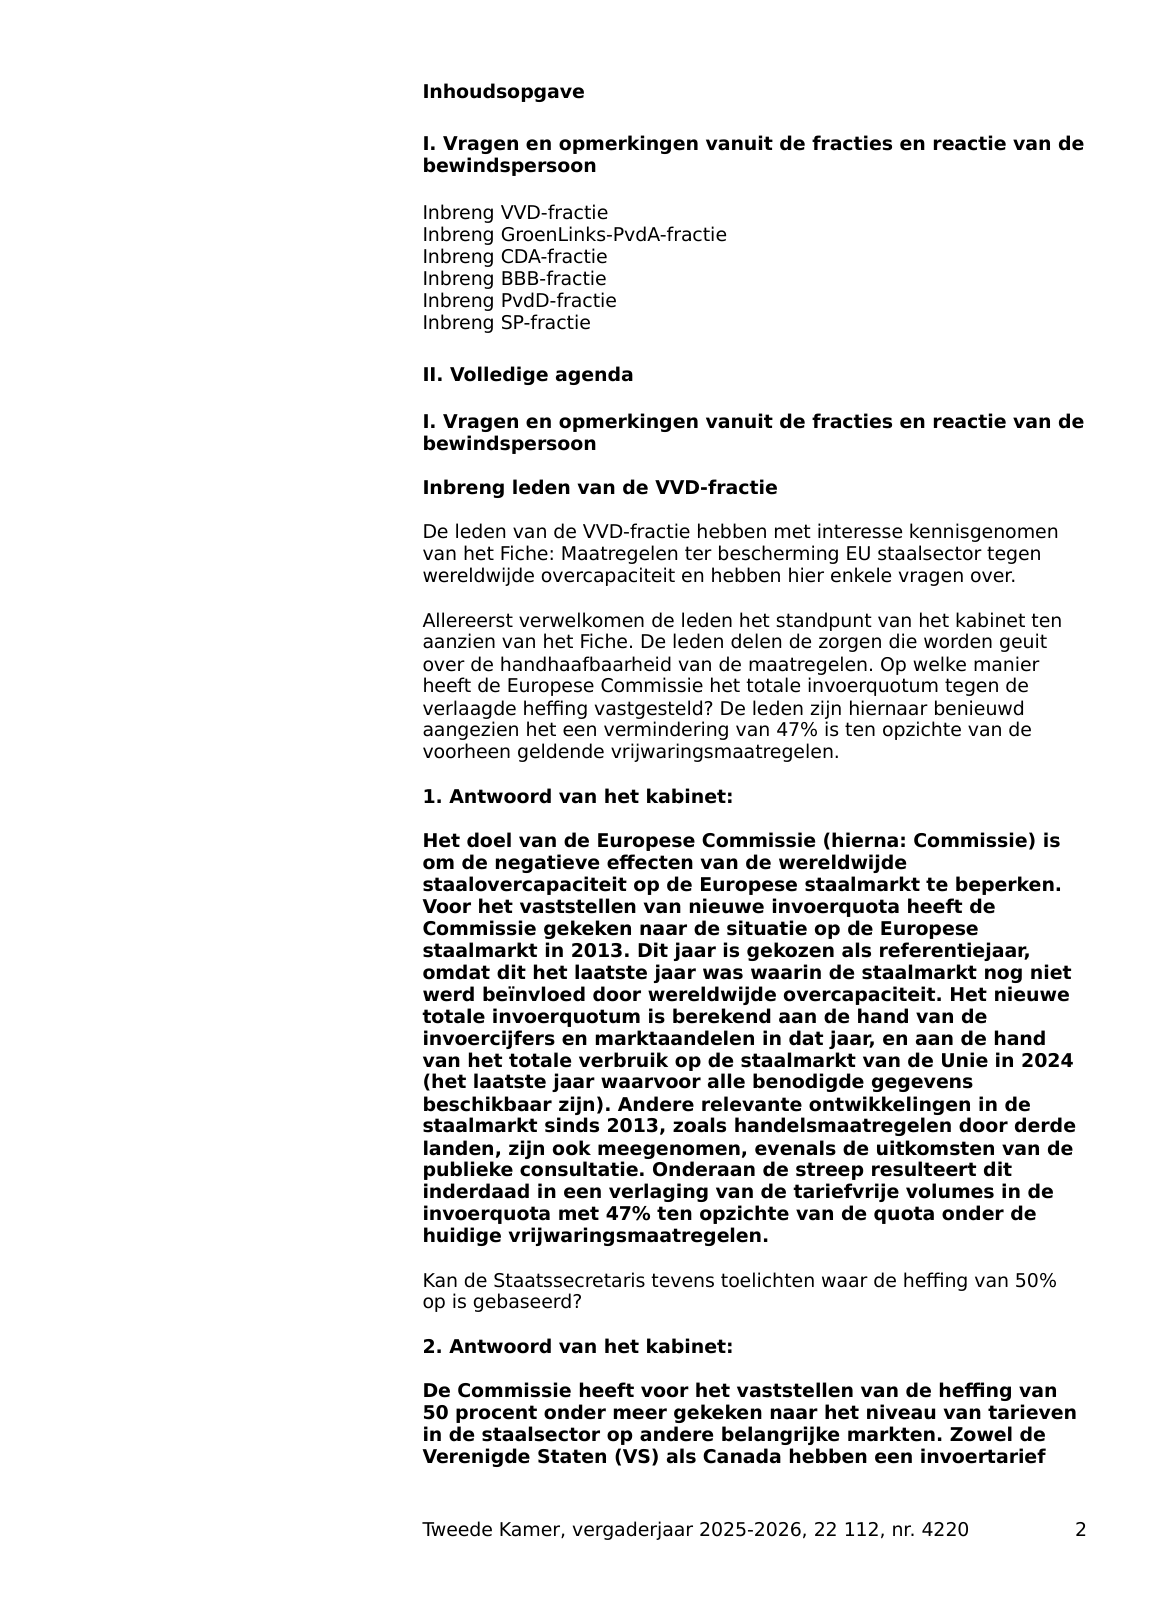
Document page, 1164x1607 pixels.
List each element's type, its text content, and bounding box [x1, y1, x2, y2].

text De leden van de VVD-fractie hebben met interesse kennisgenomen van het Fiche: Maatregelen ter bescherming EU staalsector tegen wereldwijde overcapaciteit en hebben hier enkele vragen over. [422, 521, 1087, 587]
subtitle II. Volledige agenda [422, 364, 1087, 386]
subtitle Inbreng leden van de VVD-fractie [422, 477, 1087, 499]
text Het doel van de Europese Commissie (hierna: Commissie) is om de negatieve effecten van de wereldwijde staalovercapaciteit op de Europese staalmarkt te beperken. Voor het vaststellen van nieuwe invoerquota heeft de Commissie gekeken naar de situatie op de Europese staalmarkt in 2013. Dit jaar is gekozen als referentiejaar, omdat dit het laatste jaar was waarin de staalmarkt nog niet werd beïnvloed door wereldwijde overcapaciteit. Het nieuwe totale invoerquotum is berekend aan de hand van de invoercijfers en marktaandelen in dat jaar, en aan de hand van het totale verbruik op de staalmarkt van de Unie in 2024 (het laatste jaar waarvoor alle benodigde gegevens beschikbaar zijn). Andere relevante ontwikkelingen in de staalmarkt sinds 2013, zoals handelsmaatregelen door derde landen, zijn ook meegenomen, evenals de uitkomsten van de publieke consultatie. Onderaan de streep resulteert dit inderdaad in een verlaging van de tariefvrije volumes in de invoerquota met 47% ten opzichte van de quota onder de huidige vrijwaringsmaatregelen. [422, 830, 1087, 1247]
text De Commissie heeft voor het vaststellen van de heffing van 50 procent onder meer gekeken naar het niveau van tarieven in de staalsector op andere belangrijke markten. Zowel de Verenigde Staten (VS) als Canada hebben een invoertarief [422, 1380, 1087, 1468]
text Inbreng GroenLinks-PvdA-fractie [422, 224, 1087, 246]
text Inbreng PvdD-fractie [422, 290, 1087, 312]
text Inbreng SP-fractie [422, 312, 1087, 334]
subtitle 1. Antwoord van het kabinet: [422, 786, 1087, 807]
subtitle Inhoudsopgave [422, 81, 1087, 103]
text Allereerst verwelkomen de leden het standpunt van het kabinet ten aanzien van het Fiche. De leden delen de zorgen die worden geuit over de handhaafbaarheid van de maatregelen. Op welke manier heeft de Europese Commissie het totale invoerquotum tegen de verlaagde heffing vastgesteld? De leden zijn hiernaar benieuwd aangezien het een vermindering van 47% is ten opzichte van de voorheen geldende vrijwaringsmaatregelen. [422, 609, 1087, 763]
text Inbreng CDA-fractie [422, 246, 1087, 268]
subtitle I. Vragen en opmerkingen vanuit de fracties en reactie van de bewindspersoon [422, 411, 1087, 455]
subtitle I. Vragen en opmerkingen vanuit de fracties en reactie van de bewindspersoon [422, 133, 1087, 177]
text Inbreng BBB-fractie [422, 268, 1087, 290]
text Kan de Staatssecretaris tevens toelichten waar de heffing van 50% op is gebaseerd? [422, 1269, 1087, 1313]
subtitle 2. Antwoord van het kabinet: [422, 1336, 1087, 1358]
text Inbreng VVD-fractie [422, 202, 1087, 224]
